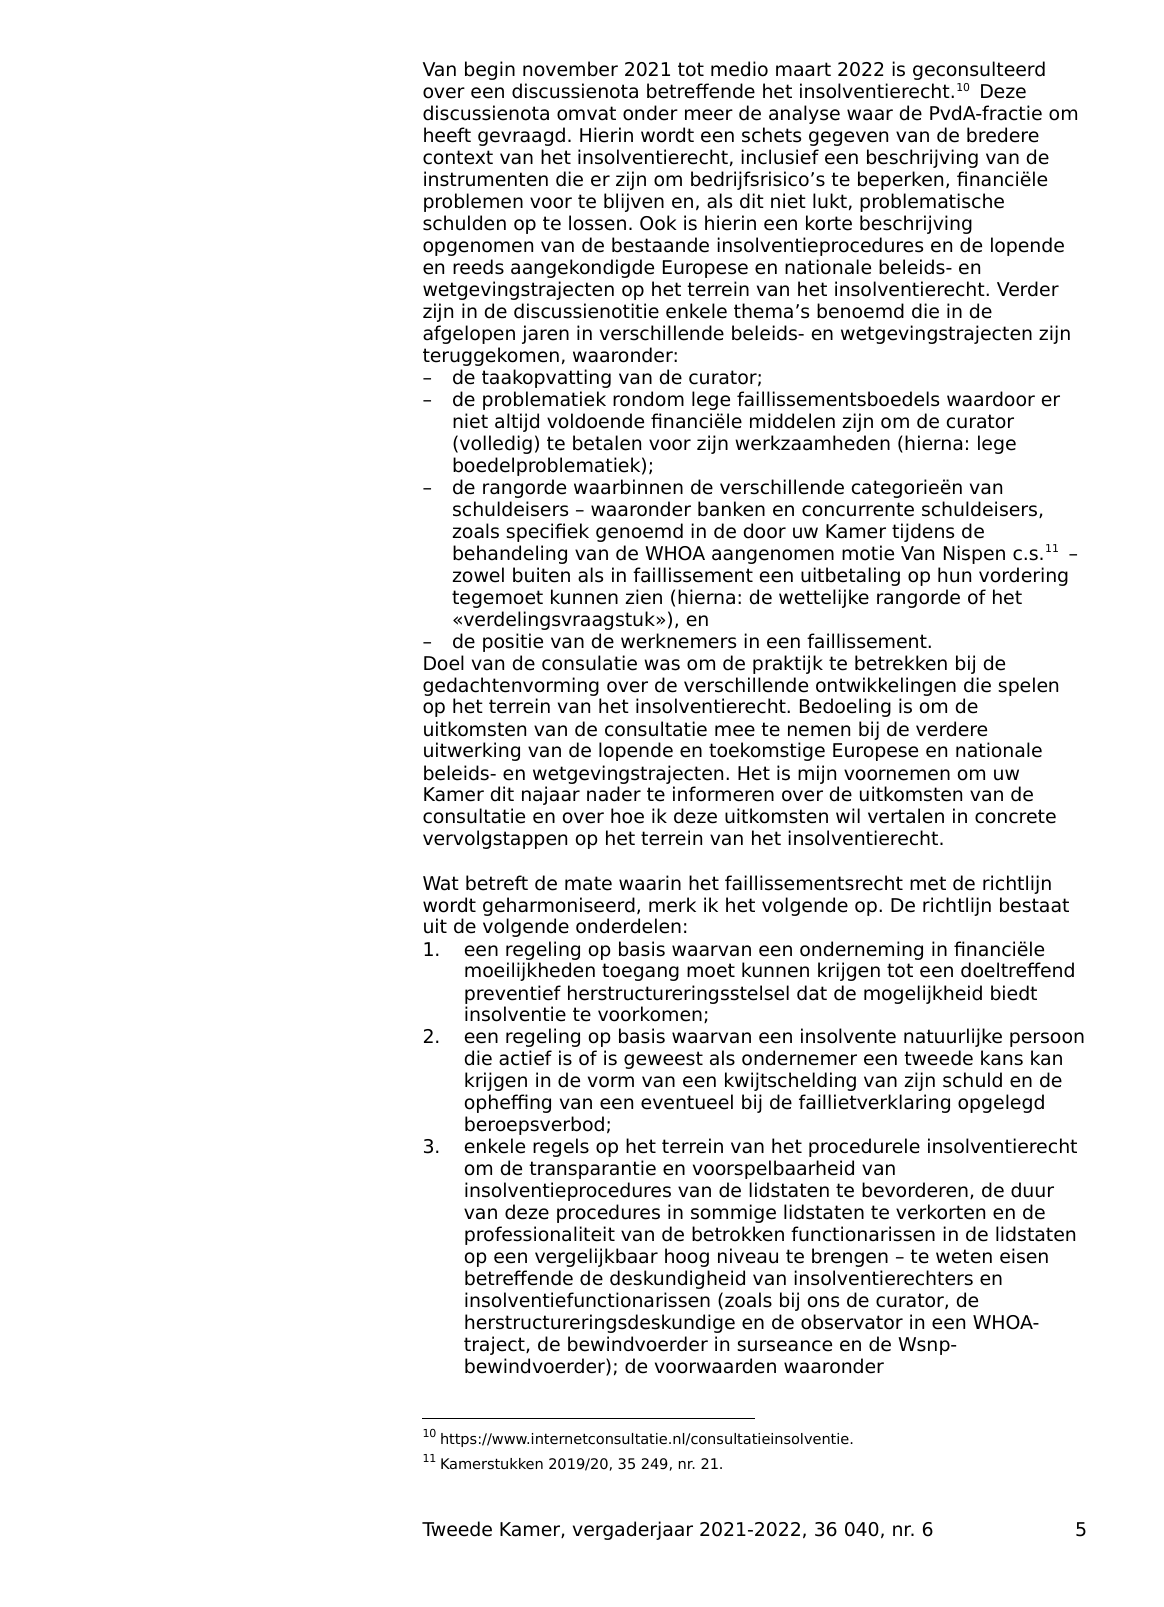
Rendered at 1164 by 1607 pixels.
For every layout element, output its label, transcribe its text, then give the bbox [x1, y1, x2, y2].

text Wat betreft de mate waarin het faillissementsrecht met de richtlijn wordt geharmoniseerd, merk ik het volgende op. De richtlijn bestaat uit de volgende onderdelen: [422, 872, 1087, 938]
text Kamerstukken 2019/20, 35 249, nr. 21. [422, 1452, 1087, 1474]
text 3. enkele regels op het terrein van het procedurele insolventierecht om de transparantie en voorspelbaarheid van insolventieprocedures van de lidstaten te bevorderen, de duur van deze procedures in sommige lidstaten te verkorten en de professionaliteit van de betrokken functionarissen in de lidstaten op een vergelijkbaar hoog niveau te brengen – te weten eisen betreffende de deskundigheid van insolventierechters en insolventiefunctionarissen (zoals bij ons de curator, de herstructureringsdeskundige en de observator in een WHOA-traject, de bewindvoerder in surseance en de Wsnp-bewindvoerder); de voorwaarden waaronder [422, 1136, 1087, 1378]
text – de taakopvatting van de curator; [422, 367, 1087, 389]
text Van begin november 2021 tot medio maart 2022 is geconsulteerd over een discussienota betreffende het insolventierecht. Deze discussienota omvat onder meer de analyse waar de PvdA-fractie om heeft gevraagd. Hierin wordt een schets gegeven van de bredere context van het insolventierecht, inclusief een beschrijving van de instrumenten die er zijn om bedrijfsrisico’s te beperken, financiële problemen voor te blijven en, als dit niet lukt, problematische schulden op te lossen. Ook is hierin een korte beschrijving opgenomen van de bestaande insolventieprocedures en de lopende en reeds aangekondigde Europese en nationale beleids- en wetgevingstrajecten op het terrein van het insolventierecht. Verder zijn in de discussienotitie enkele thema’s benoemd die in de afgelopen jaren in verschillende beleids- en wetgevingstrajecten zijn teruggekomen, waaronder: [422, 59, 1087, 367]
text – de rangorde waarbinnen de verschillende categorieën van schuldeisers – waaronder banken en concurrente schuldeisers, zoals specifiek genoemd in de door uw Kamer tijdens de behandeling van de WHOA aangenomen motie Van Nispen c.s. – zowel buiten als in faillissement een uitbetaling op hun vordering tegemoet kunnen zien (hierna: de wettelijke rangorde of het «verdelingsvraagstuk»), en [422, 477, 1087, 631]
text https://www.internetconsultatie.nl/consultatieinsolventie. [422, 1427, 1087, 1449]
text 1. een regeling op basis waarvan een onderneming in financiële moeilijkheden toegang moet kunnen krijgen tot een doeltreffend preventief herstructureringsstelsel dat de mogelijkheid biedt insolventie te voorkomen; [422, 938, 1087, 1026]
text Doel van de consulatie was om de praktijk te betrekken bij de gedachtenvorming over de verschillende ontwikkelingen die spelen op het terrein van het insolventierecht. Bedoeling is om de uitkomsten van de consultatie mee te nemen bij de verdere uitwerking van de lopende en toekomstige Europese en nationale beleids- en wetgevingstrajecten. Het is mijn voornemen om uw Kamer dit najaar nader te informeren over de uitkomsten van de consultatie en over hoe ik deze uitkomsten wil vertalen in concrete vervolgstappen op het terrein van het insolventierecht. [422, 652, 1087, 850]
text – de problematiek rondom lege faillissementsboedels waardoor er niet altijd voldoende financiële middelen zijn om de curator (volledig) te betalen voor zijn werkzaamheden (hierna: lege boedelproblematiek); [422, 389, 1087, 477]
text – de positie van de werknemers in een faillissement. [422, 631, 1087, 652]
text 2. een regeling op basis waarvan een insolvente natuurlijke persoon die actief is of is geweest als ondernemer een tweede kans kan krijgen in de vorm van een kwijtschelding van zijn schuld en de opheffing van een eventueel bij de faillietverklaring opgelegd beroepsverbod; [422, 1026, 1087, 1136]
